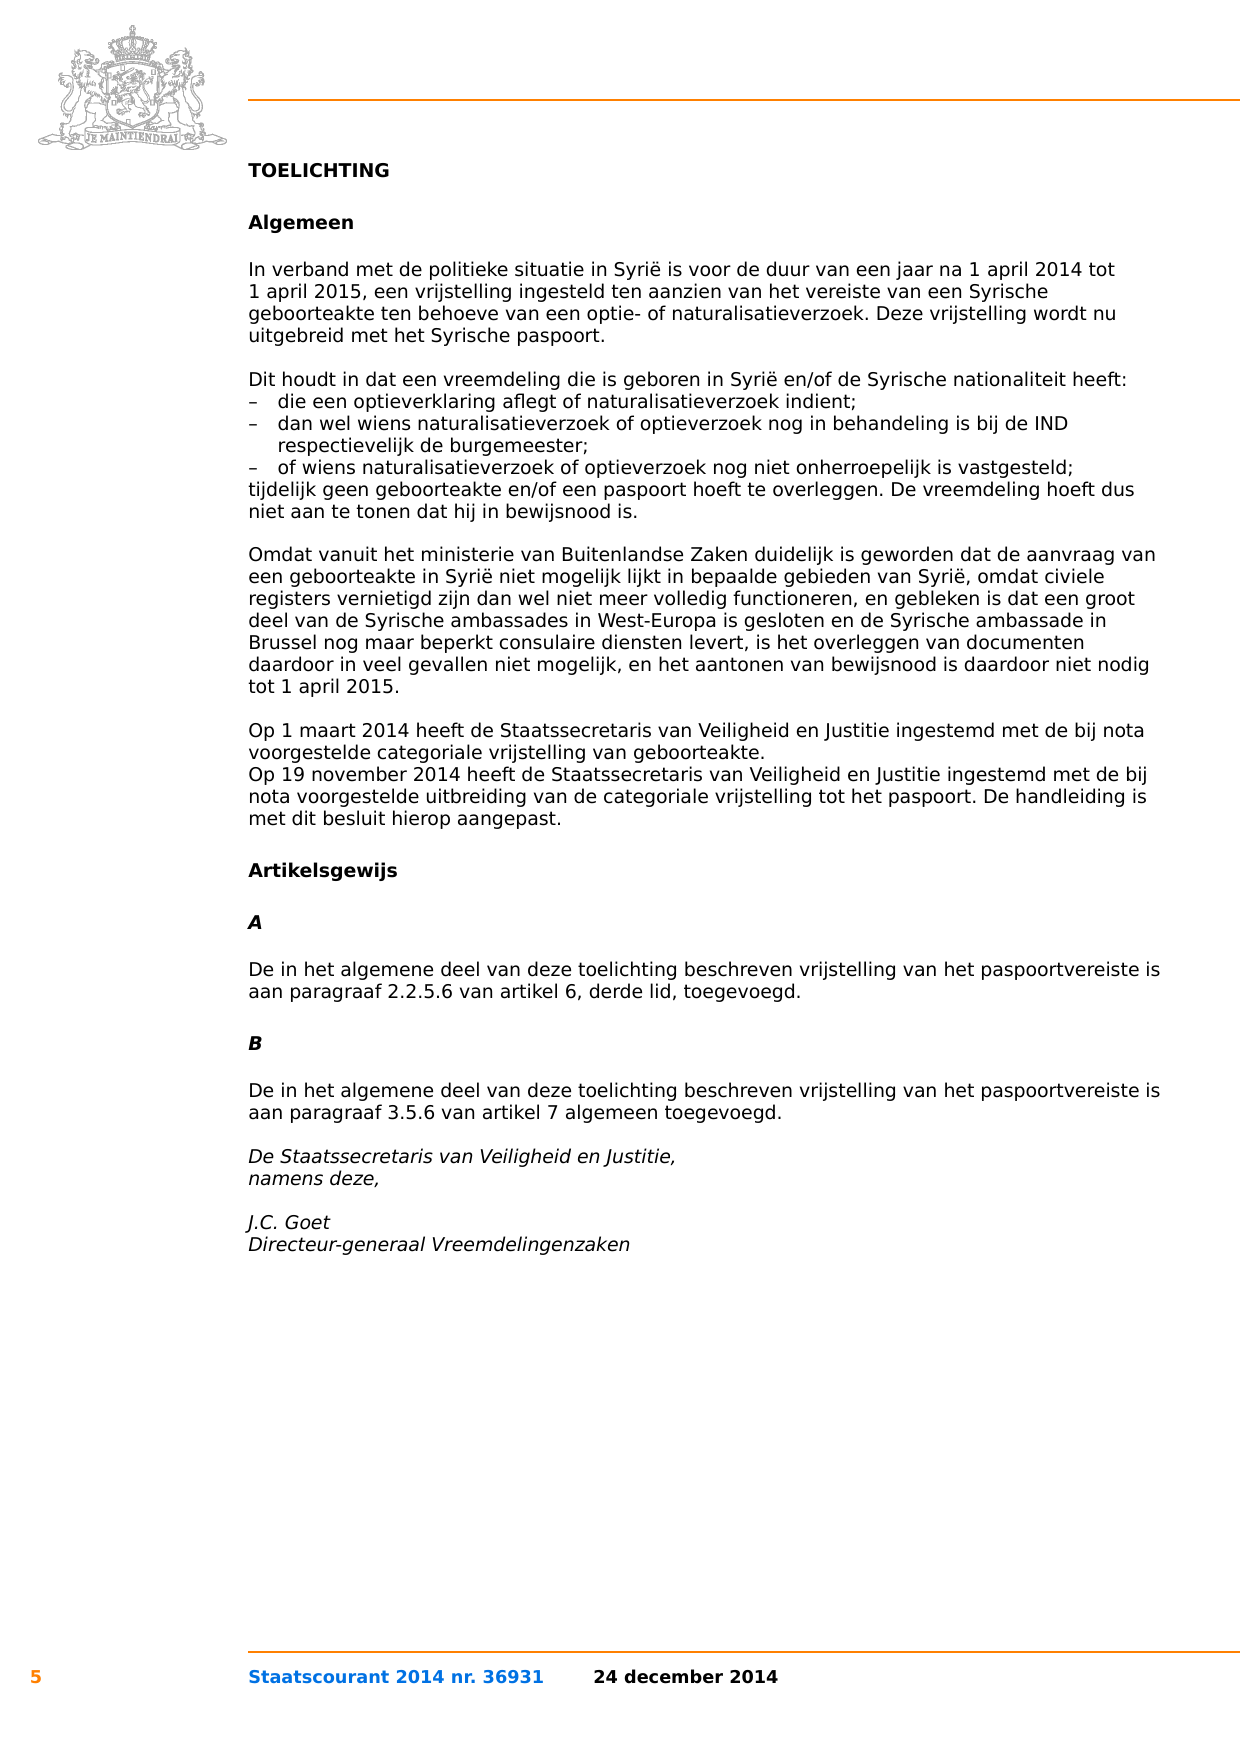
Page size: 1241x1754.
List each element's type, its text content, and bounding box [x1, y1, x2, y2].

subtitle A [248, 912, 1163, 934]
text De in het algemene deel van deze toelichting beschreven vrijstelling van het paspoortvereiste is aan paragraaf 3.5.6 van artikel 7 algemeen toegevoegd. [248, 1080, 1163, 1124]
text De Staatssecretaris van Veiligheid en Justitie, namens deze, J.C. Goet Directeur-generaal Vreemdelingenzaken [248, 1146, 1163, 1256]
subtitle B [248, 1033, 1163, 1055]
text Omdat vanuit het ministerie van Buitenlandse Zaken duidelijk is geworden dat de aanvraag van een geboorteakte in Syrië niet mogelijk lijkt in bepaalde gebieden van Syrië, omdat civiele registers vernietigd zijn dan wel niet meer volledig functioneren, en gebleken is dat een groot deel van de Syrische ambassades in West-Europa is gesloten en de Syrische ambassade in Brussel nog maar beperkt consulaire diensten levert, is het overleggen van documenten daardoor in veel gevallen niet mogelijk, en het aantonen van bewijsnood is daardoor niet nodig tot 1 april 2015. [248, 544, 1163, 698]
text De in het algemene deel van deze toelichting beschreven vrijstelling van het paspoortvereiste is aan paragraaf 2.2.5.6 van artikel 6, derde lid, toegevoegd. [248, 959, 1163, 1003]
text Op 19 november 2014 heeft de Staatssecretaris van Veiligheid en Justitie ingestemd met de bij nota voorgestelde uitbreiding van de categoriale vrijstelling tot het paspoort. De handleiding is met dit besluit hierop aangepast. [248, 764, 1163, 830]
subtitle Artikelsgewijs [248, 860, 1163, 882]
picture [38, 25, 227, 150]
subtitle TOELICHTING [248, 160, 1163, 182]
text Op 1 maart 2014 heeft de Staatssecretaris van Veiligheid en Justitie ingestemd met de bij nota voorgestelde categoriale vrijstelling van geboorteakte. [248, 720, 1163, 764]
text Dit houdt in dat een vreemdeling die is geboren in Syrië en/of de Syrische nationaliteit heeft: [248, 369, 1163, 391]
text – dan wel wiens naturalisatieverzoek of optieverzoek nog in behandeling is bij de IND respectievelijk de burgemeester; [248, 413, 1163, 457]
text tijdelijk geen geboorteakte en/of een paspoort hoeft te overleggen. De vreemdeling hoeft dus niet aan te tonen dat hij in bewijsnood is. [248, 478, 1163, 522]
subtitle Algemeen [248, 212, 1163, 234]
text – of wiens naturalisatieverzoek of optieverzoek nog niet onherroepelijk is vastgesteld; [248, 457, 1163, 478]
text – die een optieverklaring aflegt of naturalisatieverzoek indient; [248, 391, 1163, 413]
text In verband met de politieke situatie in Syrië is voor de duur van een jaar na 1 april 2014 tot 1 april 2015, een vrijstelling ingesteld ten aanzien van het vereiste van een Syrische geboorteakte ten behoeve van een optie- of naturalisatieverzoek. Deze vrijstelling wordt nu uitgebreid met het Syrische paspoort. [248, 259, 1163, 347]
